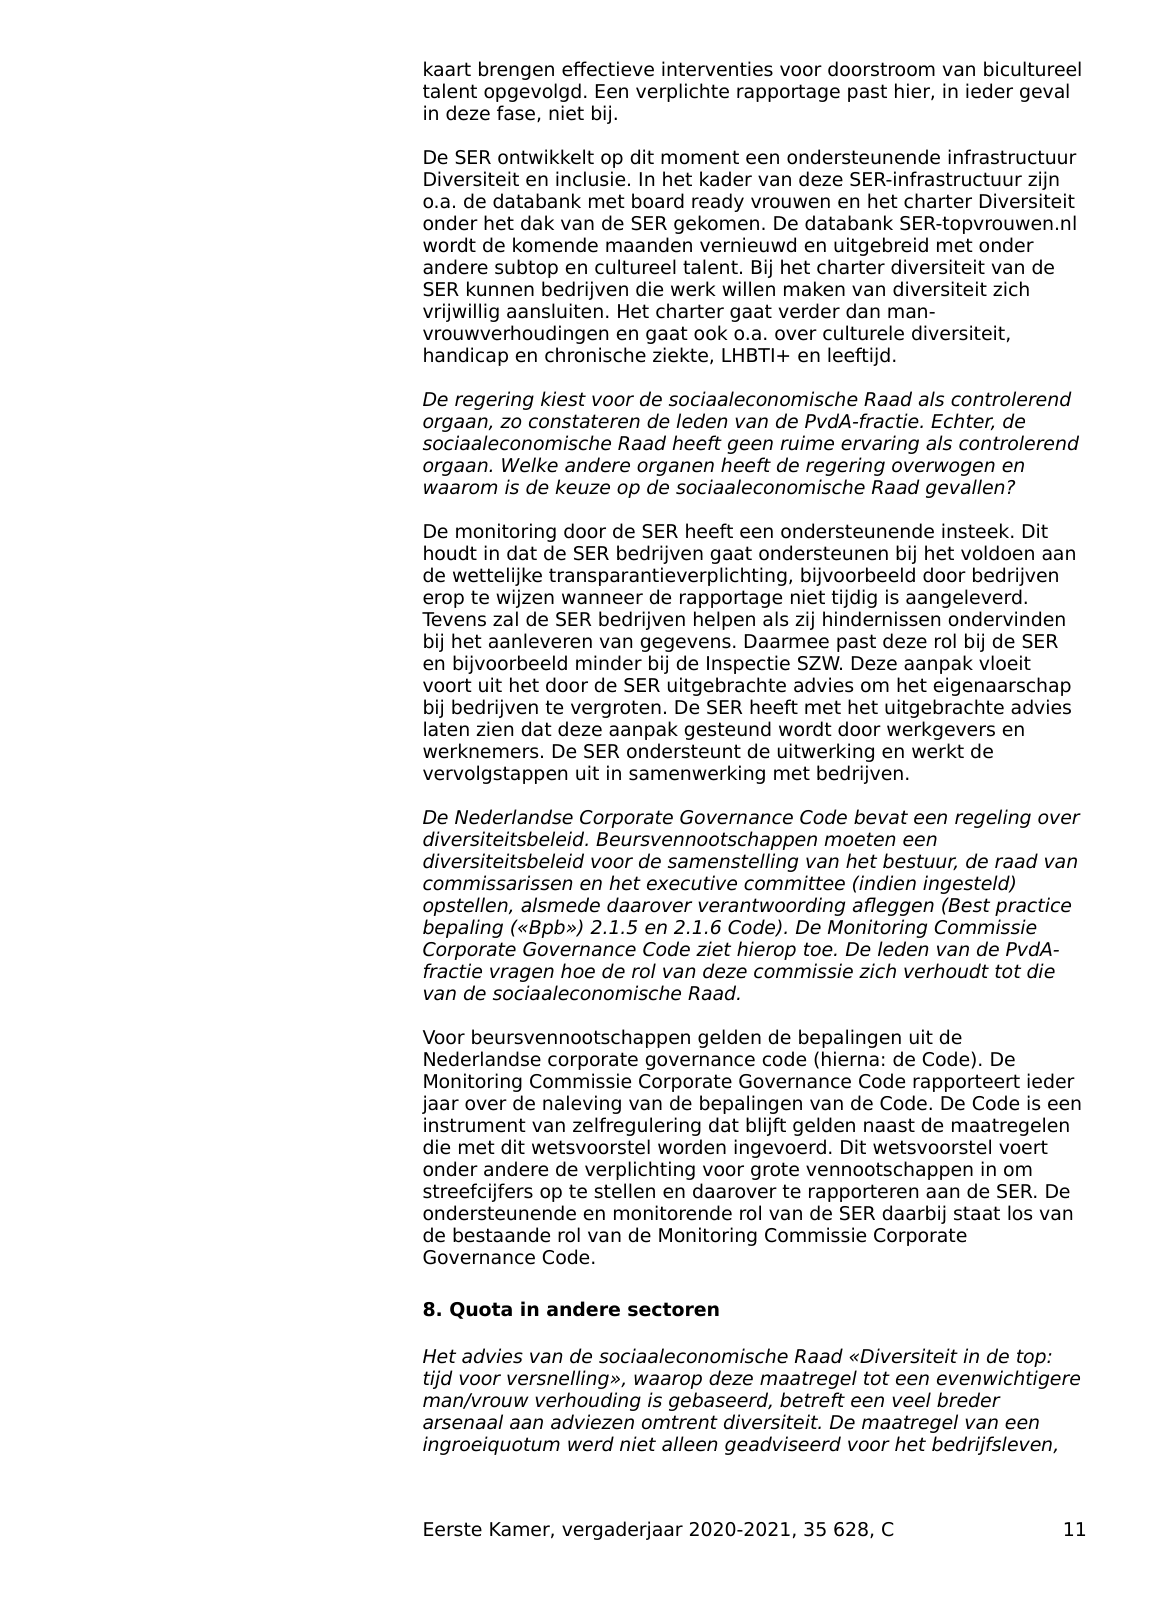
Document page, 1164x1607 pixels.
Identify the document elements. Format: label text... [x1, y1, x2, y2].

text Het advies van de sociaaleconomische Raad «Diversiteit in de top: tijd voor versnelling», waarop deze maatregel tot een evenwichtigere man/vrouw verhouding is gebaseerd, betreft een veel breder arsenaal aan adviezen omtrent diversiteit. De maatregel van een ingroeiquotum werd niet alleen geadviseerd voor het bedrijfsleven, [422, 1346, 1087, 1456]
text kaart brengen effectieve interventies voor doorstroom van bicultureel talent opgevolgd. Een verplichte rapportage past hier, in ieder geval in deze fase, niet bij. [422, 59, 1087, 125]
text De regering kiest voor de sociaaleconomische Raad als controlerend orgaan, zo constateren de leden van de PvdA-fractie. Echter, de sociaaleconomische Raad heeft geen ruime ervaring als controlerend orgaan. Welke andere organen heeft de regering overwogen en waarom is de keuze op de sociaaleconomische Raad gevallen? [422, 389, 1087, 499]
subtitle 8. Quota in andere sectoren [422, 1299, 1087, 1321]
text Voor beursvennootschappen gelden de bepalingen uit de Nederlandse corporate governance code (hierna: de Code). De Monitoring Commissie Corporate Governance Code rapporteert ieder jaar over de naleving van de bepalingen van de Code. De Code is een instrument van zelfregulering dat blijft gelden naast de maatregelen die met dit wetsvoorstel worden ingevoerd. Dit wetsvoorstel voert onder andere de verplichting voor grote vennootschappen in om streefcijfers op te stellen en daarover te rapporteren aan de SER. De ondersteunende en monitorende rol van de SER daarbij staat los van de bestaande rol van de Monitoring Commissie Corporate Governance Code. [422, 1027, 1087, 1269]
text De monitoring door de SER heeft een ondersteunende insteek. Dit houdt in dat de SER bedrijven gaat ondersteunen bij het voldoen aan de wettelijke transparantieverplichting, bijvoorbeeld door bedrijven erop te wijzen wanneer de rapportage niet tijdig is aangeleverd. Tevens zal de SER bedrijven helpen als zij hindernissen ondervinden bij het aanleveren van gegevens. Daarmee past deze rol bij de SER en bijvoorbeeld minder bij de Inspectie SZW. Deze aanpak vloeit voort uit het door de SER uitgebrachte advies om het eigenaarschap bij bedrijven te vergroten. De SER heeft met het uitgebrachte advies laten zien dat deze aanpak gesteund wordt door werkgevers en werknemers. De SER ondersteunt de uitwerking en werkt de vervolgstappen uit in samenwerking met bedrijven. [422, 521, 1087, 785]
text De SER ontwikkelt op dit moment een ondersteunende infrastructuur Diversiteit en inclusie. In het kader van deze SER-infrastructuur zijn o.a. de databank met board ready vrouwen en het charter Diversiteit onder het dak van de SER gekomen. De databank SER-topvrouwen.nl wordt de komende maanden vernieuwd en uitgebreid met onder andere subtop en cultureel talent. Bij het charter diversiteit van de SER kunnen bedrijven die werk willen maken van diversiteit zich vrijwillig aansluiten. Het charter gaat verder dan man-vrouwverhoudingen en gaat ook o.a. over culturele diversiteit, handicap en chronische ziekte, LHBTI+ en leeftijd. [422, 147, 1087, 367]
text De Nederlandse Corporate Governance Code bevat een regeling over diversiteitsbeleid. Beursvennootschappen moeten een diversiteitsbeleid voor de samenstelling van het bestuur, de raad van commissarissen en het executive committee (indien ingesteld) opstellen, alsmede daarover verantwoording afleggen (Best practice bepaling («Bpb») 2.1.5 en 2.1.6 Code). De Monitoring Commissie Corporate Governance Code ziet hierop toe. De leden van de PvdA-fractie vragen hoe de rol van deze commissie zich verhoudt tot die van de sociaaleconomische Raad. [422, 807, 1087, 1005]
